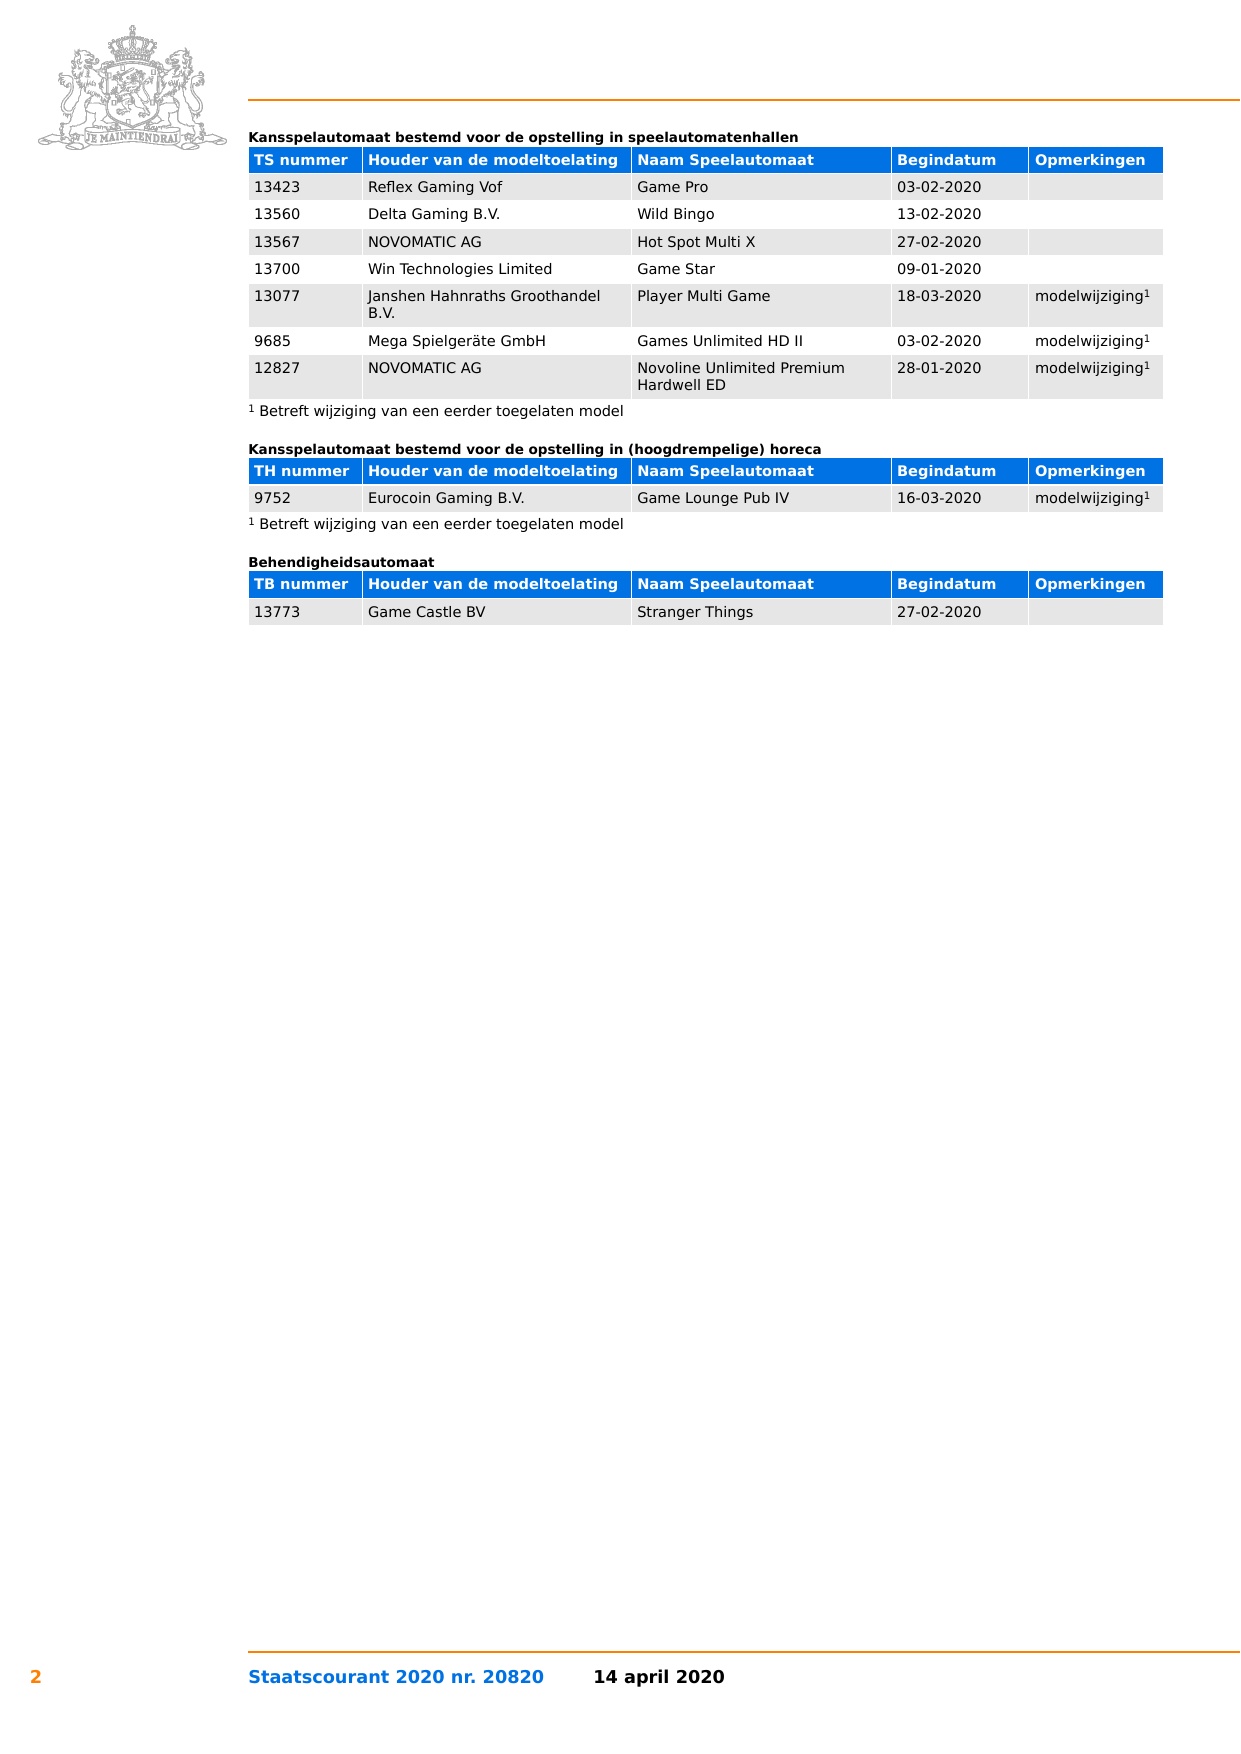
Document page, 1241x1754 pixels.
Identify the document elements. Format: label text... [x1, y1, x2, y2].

table_cell 03-02-2020 [892, 174, 1028, 200]
table_cell 13773 [249, 599, 362, 625]
table_cell Houder van de modeltoelating [363, 147, 631, 173]
table_cell Wild Bingo [632, 201, 891, 228]
table_cell 13077 [249, 284, 362, 327]
table_cell Mega Spielgeräte GmbH [363, 328, 631, 354]
table_cell Begindatum [892, 458, 1028, 484]
table_cell Game Castle BV [363, 599, 631, 625]
table_cell 28-01-2020 [892, 355, 1028, 399]
table_cell modelwijziging1 [1029, 328, 1163, 354]
table_cell Delta Gaming B.V. [363, 201, 631, 228]
table_cell 27-02-2020 [892, 229, 1028, 255]
table_header Behendigheidsautomaat [248, 555, 1163, 570]
table_cell TH nummer [249, 458, 362, 484]
table_cell [1029, 229, 1163, 255]
table_cell 13560 [249, 201, 362, 228]
table_cell NOVOMATIC AG [363, 229, 631, 255]
table_cell 13-02-2020 [892, 201, 1028, 228]
table_cell Reflex Gaming Vof [363, 174, 631, 200]
table_cell modelwijziging1 [1029, 355, 1163, 399]
table_cell 13700 [249, 256, 362, 283]
table_cell Novoline Unlimited Premium Hardwell ED [632, 355, 891, 399]
table_cell TB nummer [249, 571, 362, 598]
table_cell 9752 [249, 486, 362, 512]
table_cell Game Lounge Pub IV [632, 486, 891, 512]
table_cell 16-03-2020 [892, 486, 1028, 512]
table_header Kansspelautomaat bestemd voor de opstelling in (hoogdrempelige) horeca [248, 441, 1163, 457]
table_cell Hot Spot Multi X [632, 229, 891, 255]
table_cell Opmerkingen [1029, 571, 1163, 598]
table_cell 1 Betreft wijziging van een eerder toegelaten model [248, 400, 1163, 419]
table_cell 1 Betreft wijziging van een eerder toegelaten model [248, 513, 1163, 533]
table_header Kansspelautomaat bestemd voor de opstelling in speelautomatenhallen [248, 130, 1163, 146]
table_cell Win Technologies Limited [363, 256, 631, 283]
table_cell Begindatum [892, 147, 1028, 173]
table_cell 09-01-2020 [892, 256, 1028, 283]
table_cell Stranger Things [632, 599, 891, 625]
picture [38, 25, 227, 150]
table_cell modelwijziging1 [1029, 284, 1163, 327]
table_cell Game Star [632, 256, 891, 283]
table_cell Naam Speelautomaat [632, 458, 891, 484]
table_cell [1029, 256, 1163, 283]
table_cell NOVOMATIC AG [363, 355, 631, 399]
table_cell Opmerkingen [1029, 147, 1163, 173]
table_cell Game Pro [632, 174, 891, 200]
table_cell Houder van de modeltoelating [363, 458, 631, 484]
table_cell 27-02-2020 [892, 599, 1028, 625]
table_cell Naam Speelautomaat [632, 147, 891, 173]
table_cell 13423 [249, 174, 362, 200]
table_cell 12827 [249, 355, 362, 399]
table_cell Eurocoin Gaming B.V. [363, 486, 631, 512]
table_cell modelwijziging1 [1029, 486, 1163, 512]
table_cell 18-03-2020 [892, 284, 1028, 327]
table_cell Opmerkingen [1029, 458, 1163, 484]
table_cell 03-02-2020 [892, 328, 1028, 354]
table_cell Games Unlimited HD II [632, 328, 891, 354]
table_cell [1029, 201, 1163, 228]
table_cell Houder van de modeltoelating [363, 571, 631, 598]
table_cell 13567 [249, 229, 362, 255]
table_cell TS nummer [249, 147, 362, 173]
table_cell [1029, 174, 1163, 200]
table_cell Janshen Hahnraths Groothandel B.V. [363, 284, 631, 327]
table_cell Player Multi Game [632, 284, 891, 327]
table_cell 9685 [249, 328, 362, 354]
table_cell Begindatum [892, 571, 1028, 598]
table_cell Naam Speelautomaat [632, 571, 891, 598]
table_cell [1029, 599, 1163, 625]
